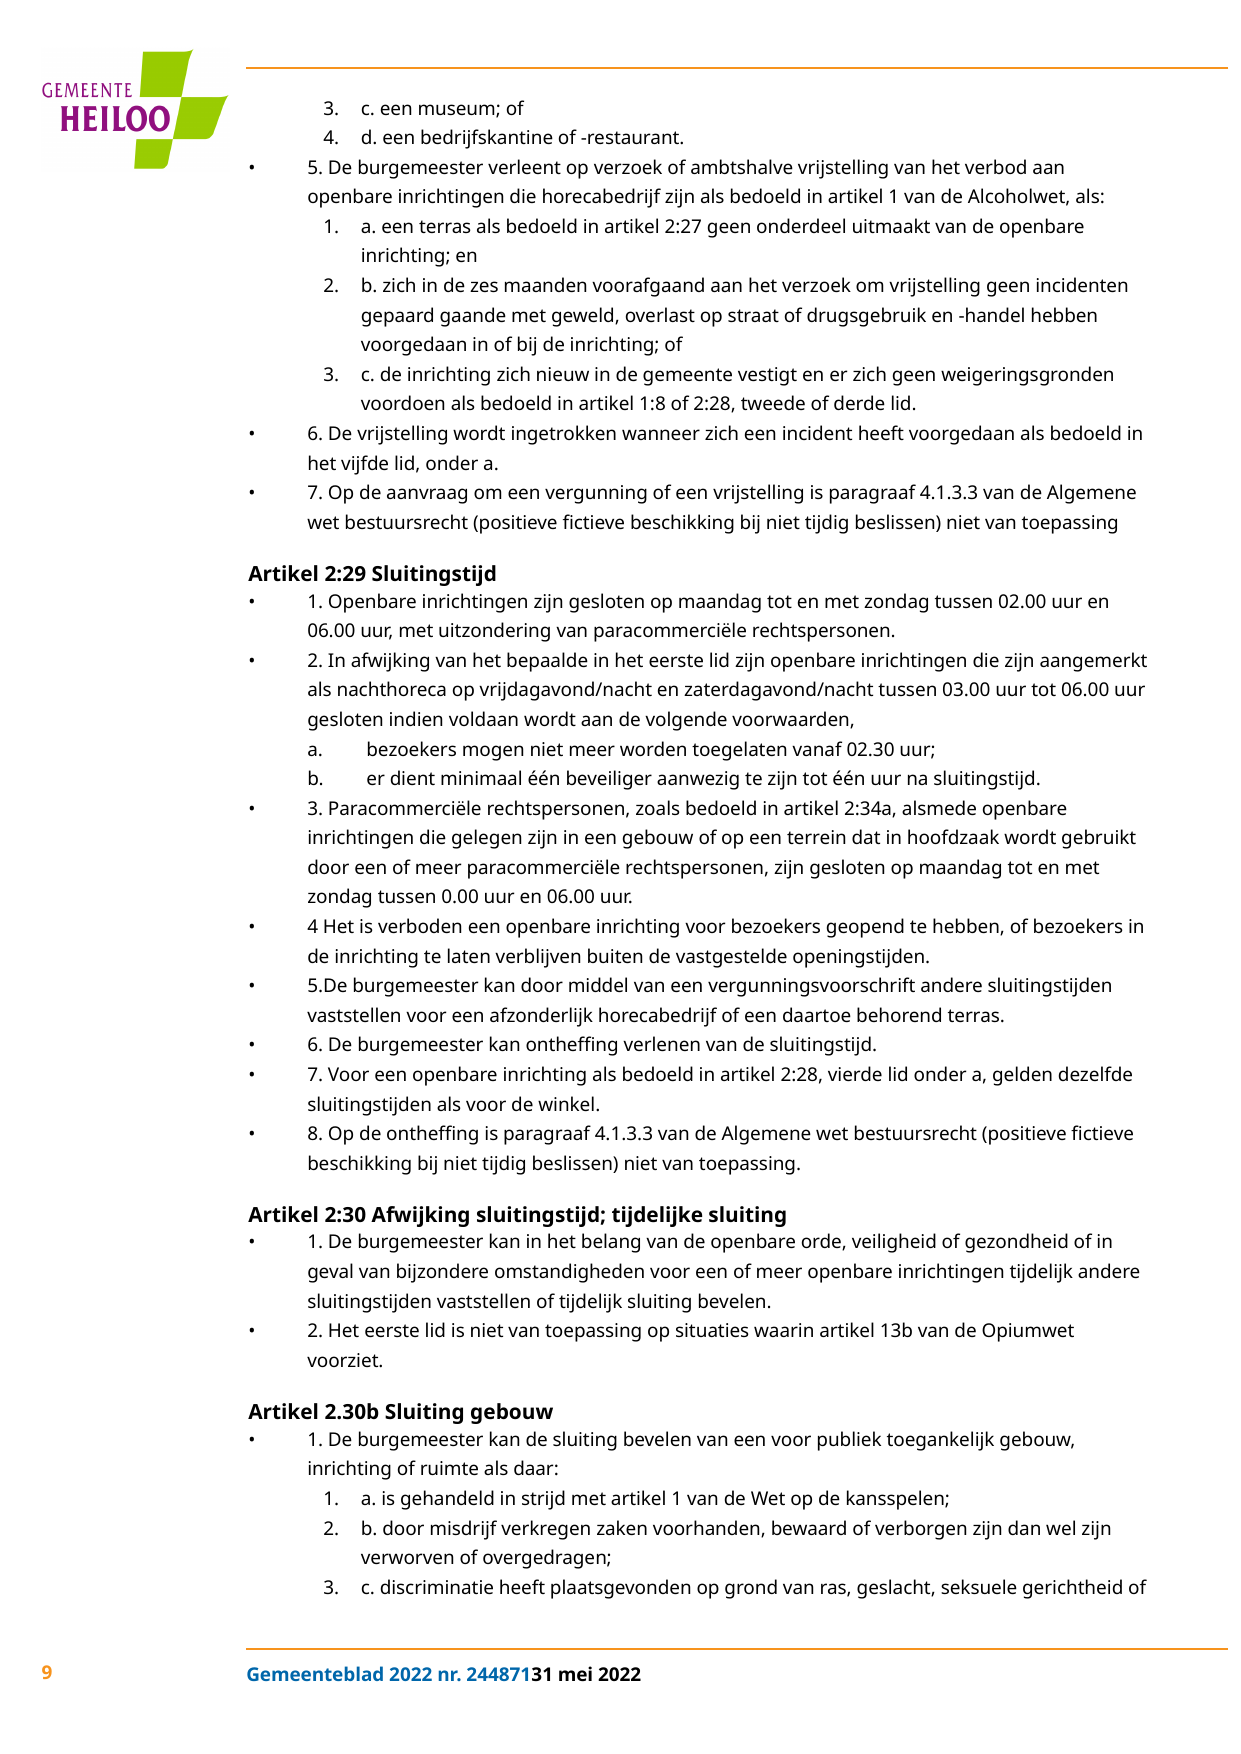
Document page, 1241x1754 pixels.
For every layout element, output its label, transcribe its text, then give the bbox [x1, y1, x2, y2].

text Artikel 2:29 Sluitingstijd [248, 559, 1152, 588]
list c. de inrichting zich nieuw in de gemeente vestigt en er zich geen weigeringsgronden voordoen als bedoeld in artikel 1:8 of 2:28, tweede of derde lid. [323, 361, 1152, 416]
list 5. De burgemeester verleent op verzoek of ambtshalve vrijstelling van het verbod aan openbare inrichtingen die horecabedrijf zijn als bedoeld in artikel 1 van de Alcoholwet, als: [248, 154, 1152, 209]
list a. is gehandeld in strijd met artikel 1 van de Wet op de kansspelen; [323, 1485, 1152, 1511]
list 1. De burgemeester kan in het belang van de openbare orde, veiligheid of gezondheid of in geval van bijzondere omstandigheden voor een of meer openbare inrichtingen tijdelijk andere sluitingstijden vaststellen of tijdelijk sluiting bevelen. [248, 1229, 1152, 1314]
list 4 Het is verboden een openbare inrichting voor bezoekers geopend te hebben, of bezoekers in de inrichting te laten verblijven buiten de vastgestelde openingstijden. [248, 913, 1152, 968]
picture [41, 47, 231, 172]
list c. een museum; of [323, 95, 1152, 121]
list b. zich in de zes maanden voorafgaand aan het verzoek om vrijstelling geen incidenten gepaard gaande met geweld, overlast op straat of drugsgebruik en -handel hebben voorgedaan in of bij de inrichting; of [323, 272, 1152, 357]
list 7. Op de aanvraag om een vergunning of een vrijstelling is paragraaf 4.1.3.3 van de Algemene wet bestuursrecht (positieve fictieve beschikking bij niet tijdig beslissen) niet van toepassing [248, 479, 1152, 535]
list 5.De burgemeester kan door middel van een vergunningsvoorschrift andere sluitingstijden vaststellen voor een afzonderlijk horecabedrijf of een daartoe behorend terras. [248, 972, 1152, 1028]
list 1. Openbare inrichtingen zijn gesloten op maandag tot en met zondag tussen 02.00 uur en 06.00 uur, met uitzondering van paracommerciële rechtspersonen. [248, 588, 1152, 643]
list 6. De vrijstelling wordt ingetrokken wanneer zich een incident heeft voorgedaan als bedoeld in het vijfde lid, onder a. [248, 420, 1152, 476]
text Artikel 2:30 Afwijking sluitingstijd; tijdelijke sluiting [248, 1200, 1152, 1229]
list c. discriminatie heeft plaatsgevonden op grond van ras, geslacht, seksuele gerichtheid of [323, 1574, 1152, 1599]
list 7. Voor een openbare inrichting als bedoeld in artikel 2:28, vierde lid onder a, gelden dezelfde sluitingstijden als voor de winkel. [248, 1061, 1152, 1116]
list 8. Op de ontheffing is paragraaf 4.1.3.3 van de Algemene wet bestuursrecht (positieve fictieve beschikking bij niet tijdig beslissen) niet van toepassing. [248, 1120, 1152, 1176]
list 2. In afwijking van het bepaalde in het eerste lid zijn openbare inrichtingen die zijn aangemerkt als nachthoreca op vrijdagavond/nacht en zaterdagavond/nacht tussen 03.00 uur tot 06.00 uur gesloten indien voldaan wordt aan de volgende voorwaarden, [248, 647, 1152, 732]
list er dient minimaal één beveiliger aanwezig te zijn tot één uur na sluitingstijd. [307, 765, 1152, 791]
list bezoekers mogen niet meer worden toegelaten vanaf 02.30 uur; [307, 736, 1152, 761]
list 6. De burgemeester kan ontheffing verlenen van de sluitingstijd. [248, 1032, 1152, 1057]
list 3. Paracommerciële rechtspersonen, zoals bedoeld in artikel 2:34a, alsmede openbare inrichtingen die gelegen zijn in een gebouw of op een terrein dat in hoofdzaak wordt gebruikt door een of meer paracommerciële rechtspersonen, zijn gesloten op maandag tot en met zondag tussen 0.00 uur en 06.00 uur. [248, 795, 1152, 909]
text Artikel 2.30b Sluiting gebouw [248, 1397, 1152, 1426]
list 1. De burgemeester kan de sluiting bevelen van een voor publiek toegankelijk gebouw, inrichting of ruimte als daar: [248, 1426, 1152, 1481]
list a. een terras als bedoeld in artikel 2:27 geen onderdeel uitmaakt van de openbare inrichting; en [323, 213, 1152, 268]
list b. door misdrijf verkregen zaken voorhanden, bewaard of verborgen zijn dan wel zijn verworven of overgedragen; [323, 1515, 1152, 1570]
list 2. Het eerste lid is niet van toepassing op situaties waarin artikel 13b van de Opiumwet voorziet. [248, 1317, 1152, 1373]
list d. een bedrijfskantine of -restaurant. [323, 124, 1152, 150]
